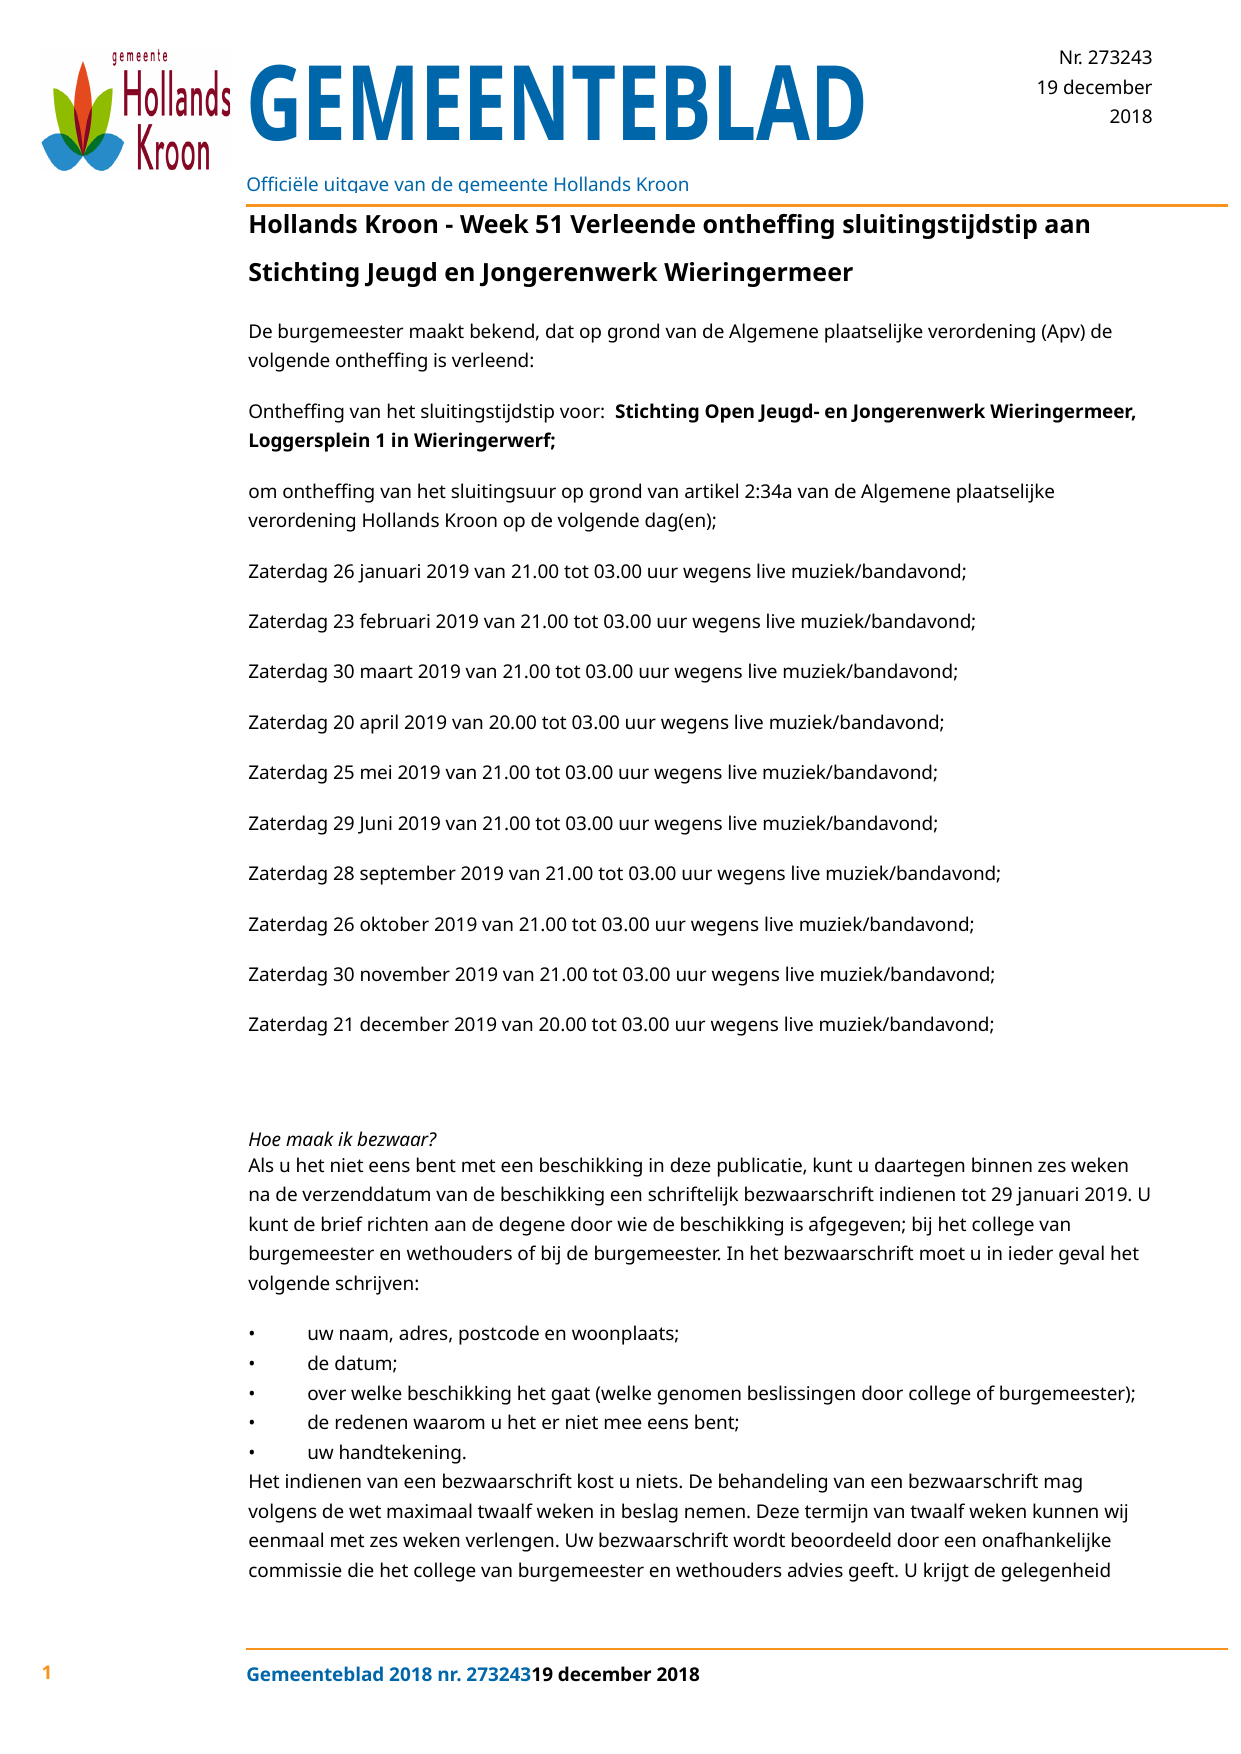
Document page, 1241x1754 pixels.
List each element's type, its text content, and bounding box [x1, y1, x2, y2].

text De burgemeester maakt bekend, dat op grond van de Algemene plaatselijke verordening (Apv) de volgende ontheffing is verleend: [248, 318, 1152, 373]
list uw naam, adres, postcode en woonplaats; [248, 1321, 1152, 1346]
text Zaterdag 26 oktober 2019 van 21.00 tot 03.00 uur wegens live muziek/bandavond; [248, 911, 1152, 937]
text Zaterdag 29 Juni 2019 van 21.00 tot 03.00 uur wegens live muziek/bandavond; [248, 810, 1152, 836]
text Zaterdag 30 maart 2019 van 21.00 tot 03.00 uur wegens live muziek/bandavond; [248, 659, 1152, 684]
text Het indienen van een bezwaarschrift kost u niets. De behandeling van een bezwaarschrift mag volgens de wet maximaal twaalf weken in beslag nemen. Deze termijn van twaalf weken kunnen wij eenmaal met zes weken verlengen. Uw bezwaarschrift wordt beoordeeld door een onafhankelijke commissie die het college van burgemeester en wethouders advies geeft. U krijgt de gelegenheid [248, 1468, 1152, 1583]
text Zaterdag 25 mei 2019 van 21.00 tot 03.00 uur wegens live muziek/bandavond; [248, 759, 1152, 785]
text Zaterdag 30 november 2019 van 21.00 tot 03.00 uur wegens live muziek/bandavond; [248, 961, 1152, 987]
list over welke beschikking het gaat (welke genomen beslissingen door college of burgemeester); [248, 1380, 1152, 1405]
text Hollands Kroon - Week 51 Verleende ontheffing sluitingstijdstip aan Stichting Jeugd en Jongerenwerk Wieringermeer [248, 207, 1152, 288]
text Ontheffing van het sluitingstijdstip voor: Stichting Open Jeugd- en Jongerenwerk Wieringermeer, Loggersplein 1 in Wieringerwerf; [248, 398, 1152, 453]
text Zaterdag 23 februari 2019 van 21.00 tot 03.00 uur wegens live muziek/bandavond; [248, 608, 1152, 634]
text Zaterdag 28 september 2019 van 21.00 tot 03.00 uur wegens live muziek/bandavond; [248, 860, 1152, 886]
text om ontheffing van het sluitingsuur op grond van artikel 2:34a van de Algemene plaatselijke verordening Hollands Kroon op de volgende dag(en); [248, 478, 1152, 533]
text Als u het niet eens bent met een beschikking in deze publicatie, kunt u daartegen binnen zes weken na de verzenddatum van de beschikking een schriftelijk bezwaarschrift indienen tot 29 januari 2019. U kunt de brief richten aan de degene door wie de beschikking is afgegeven; bij het college van burgemeester en wethouders of bij de burgemeester. In het bezwaarschrift moet u in ieder geval het volgende schrijven: [248, 1152, 1152, 1296]
text Zaterdag 26 januari 2019 van 21.00 tot 03.00 uur wegens live muziek/bandavond; [248, 558, 1152, 584]
text Zaterdag 20 april 2019 van 20.00 tot 03.00 uur wegens live muziek/bandavond; [248, 709, 1152, 735]
list uw handtekening. [248, 1439, 1152, 1464]
picture [41, 47, 231, 172]
text Hoe maak ik bezwaar? [248, 1126, 1152, 1152]
text Zaterdag 21 december 2019 van 20.00 tot 03.00 uur wegens live muziek/bandavond; [248, 1012, 1152, 1037]
list de datum; [248, 1350, 1152, 1376]
list de redenen waarom u het er niet mee eens bent; [248, 1409, 1152, 1435]
